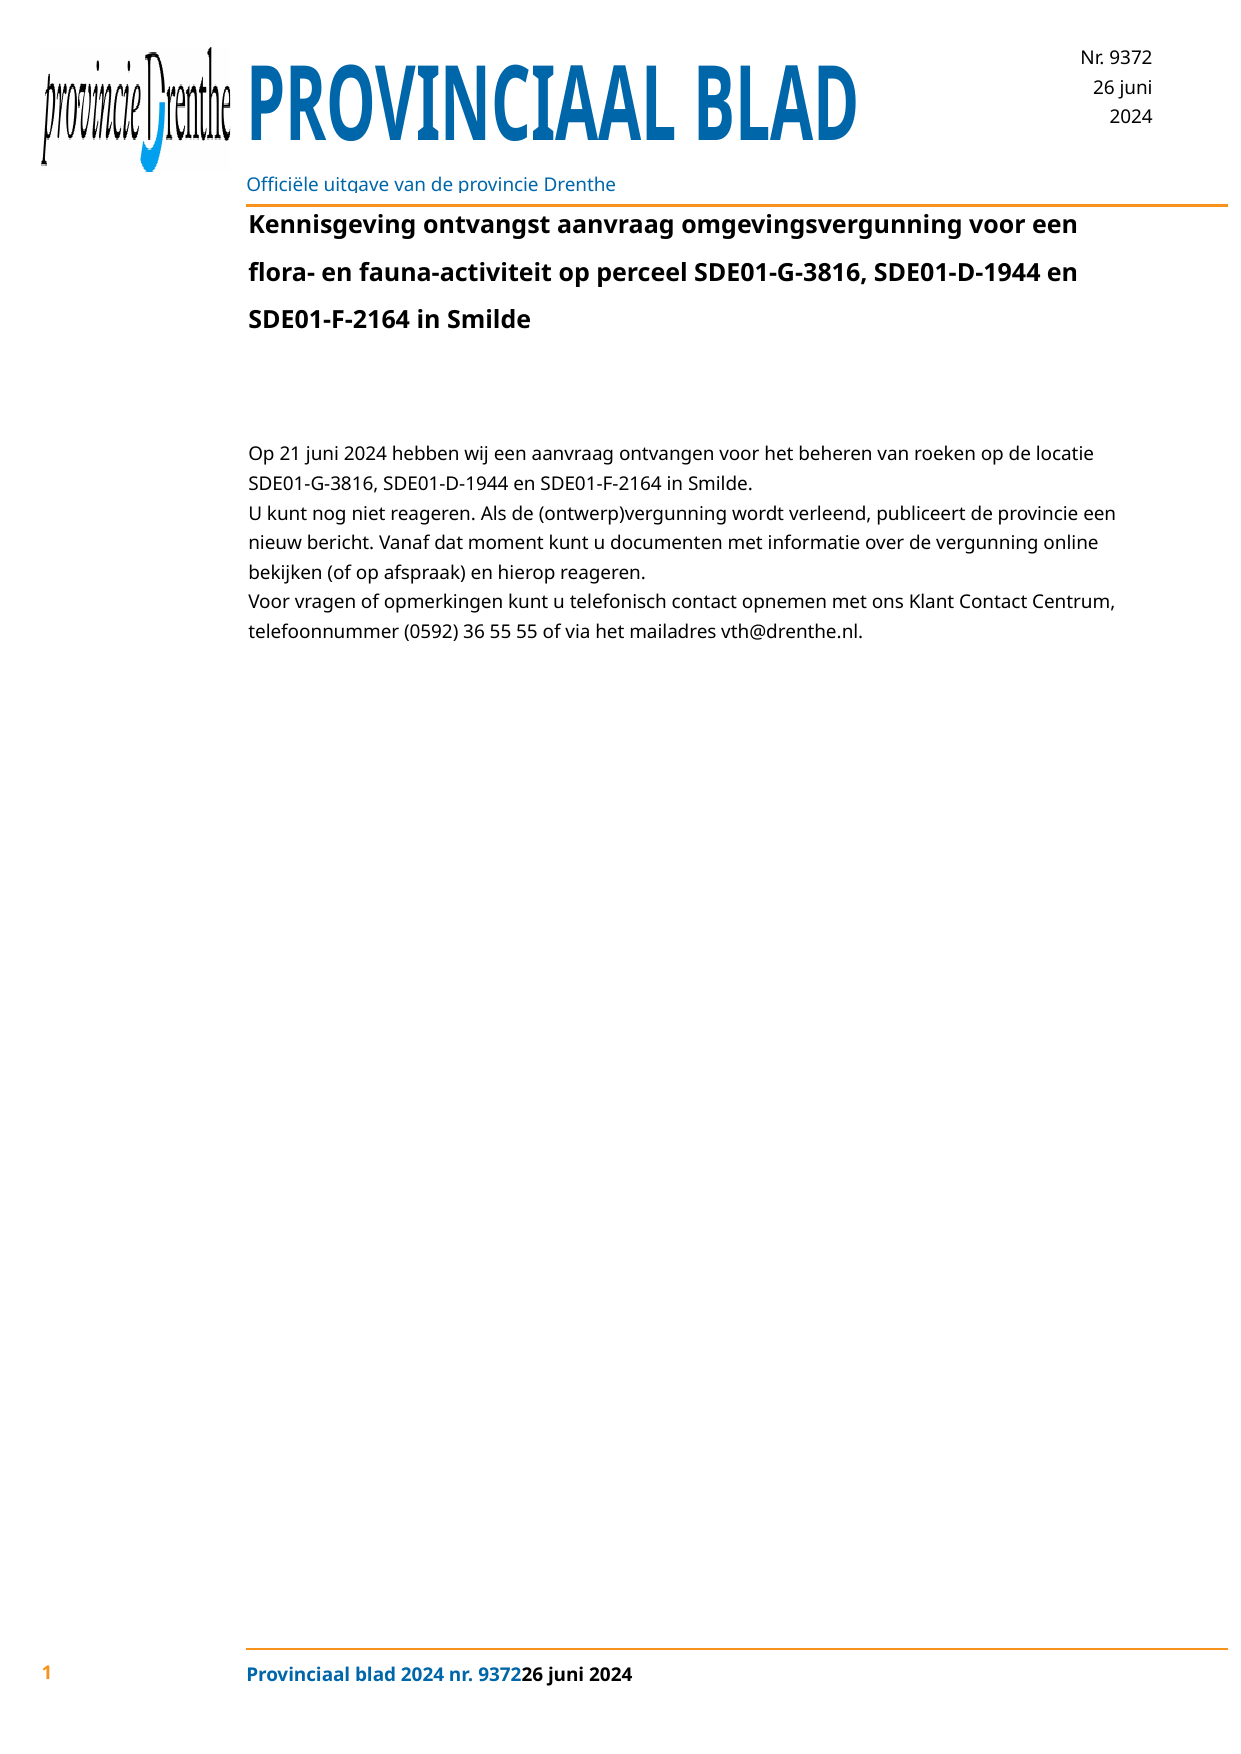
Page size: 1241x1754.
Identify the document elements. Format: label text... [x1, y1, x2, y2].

text Op 21 juni 2024 hebben wij een aanvraag ontvangen voor het beheren van roeken op de locatie SDE01-G-3816, SDE01-D-1944 en SDE01-F-2164 in Smilde. [248, 441, 1152, 496]
text Voor vragen of opmerkingen kunt u telefonisch contact opnemen met ons Klant Contact Centrum, telefoonnummer (0592) 36 55 55 of via het mailadres vth@drenthe.nl. [248, 588, 1152, 644]
text Kennisgeving ontvangst aanvraag omgevingsvergunning voor een flora- en fauna-activiteit op perceel SDE01-G-3816, SDE01-D-1944 en SDE01-F-2164 in Smilde [248, 207, 1152, 336]
text U kunt nog niet reageren. Als de (ontwerp)vergunning wordt verleend, publiceert de provincie een nieuw bericht. Vanaf dat moment kunt u documenten met informatie over de vergunning online bekijken (of op afspraak) en hierop reageren. [248, 500, 1152, 584]
picture [41, 47, 231, 172]
